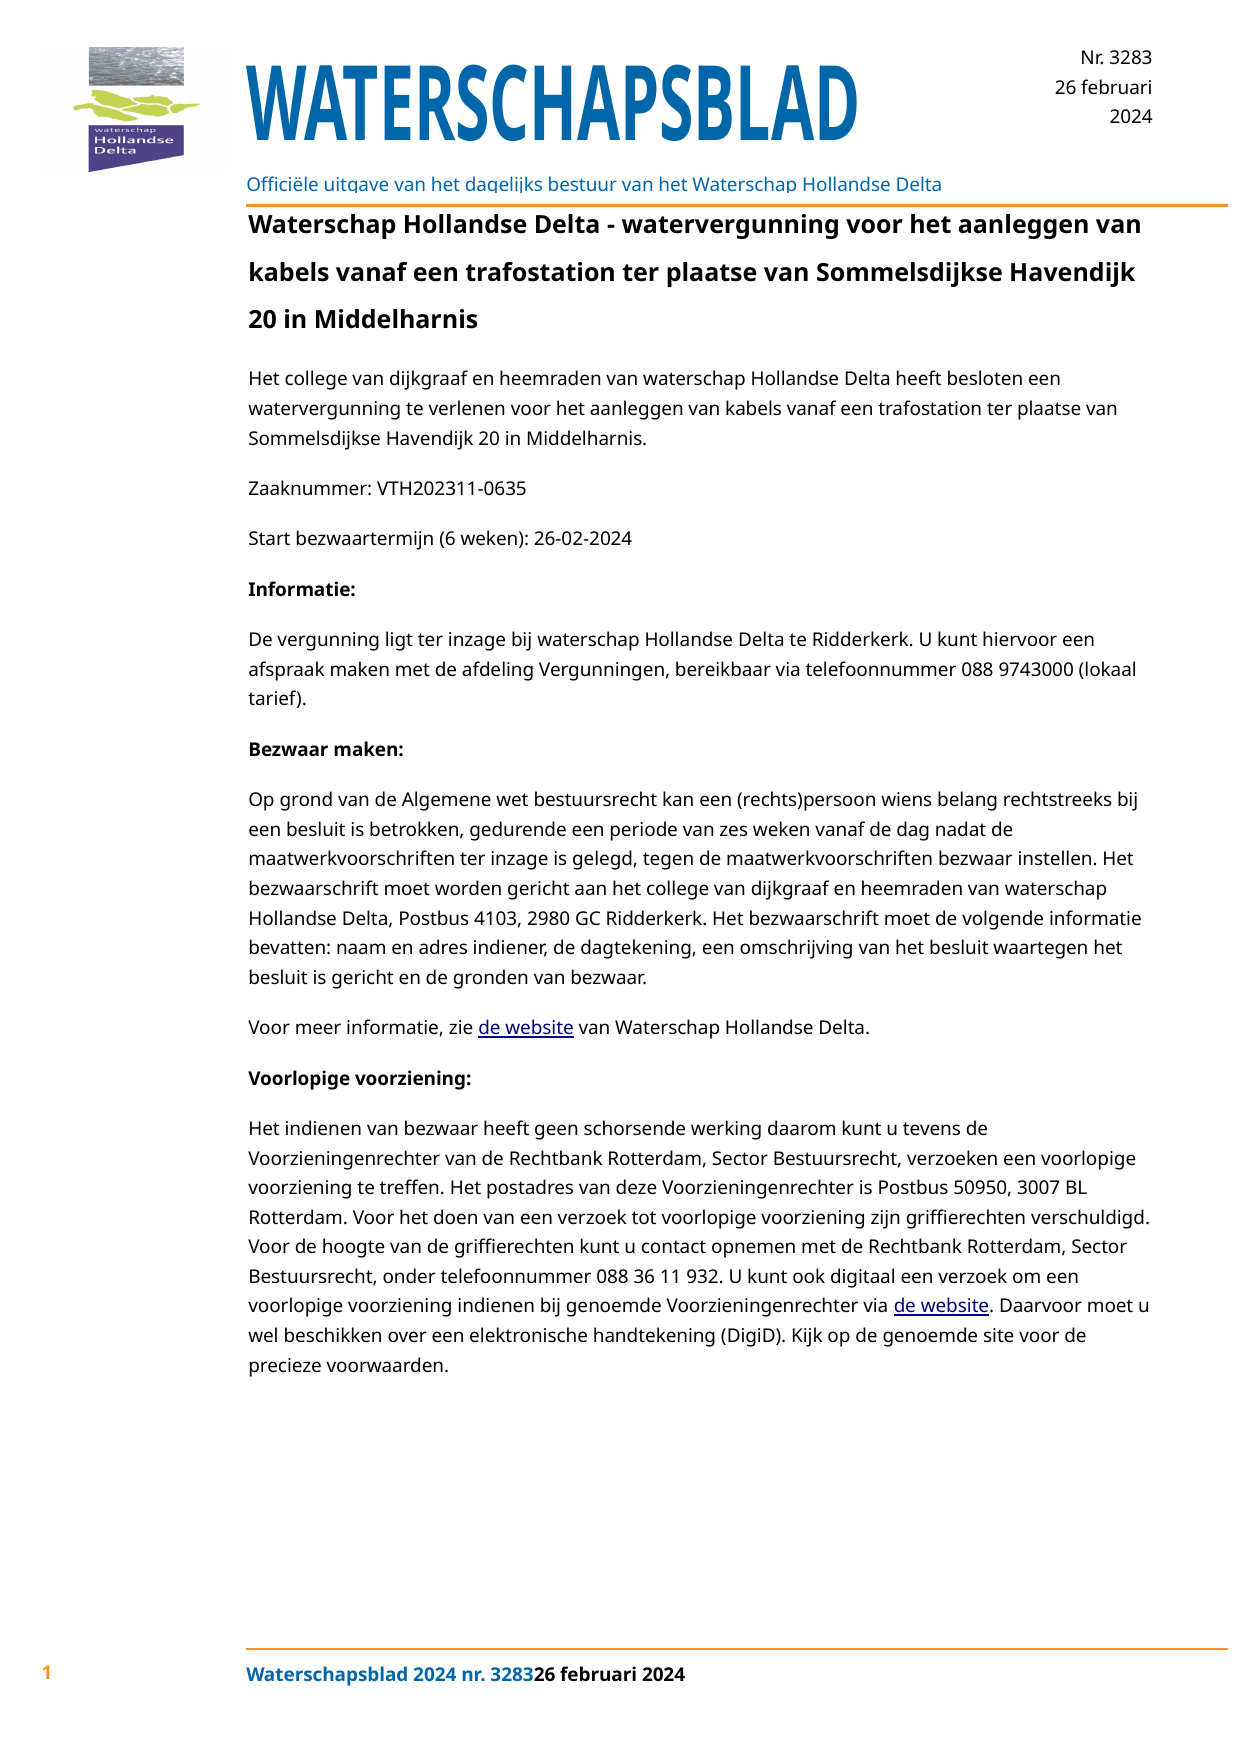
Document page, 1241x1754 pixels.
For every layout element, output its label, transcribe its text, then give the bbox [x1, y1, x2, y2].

text Start bezwaartermijn (6 weken): 26-02-2024 [248, 526, 1152, 551]
text Informatie: [248, 576, 1152, 602]
text Waterschap Hollandse Delta - watervergunning voor het aanleggen van kabels vanaf een trafostation ter plaatse van Sommelsdijkse Havendijk 20 in Middelharnis [248, 207, 1152, 336]
text De vergunning ligt ter inzage bij waterschap Hollandse Delta te Ridderkerk. U kunt hiervoor een afspraak maken met de afdeling Vergunningen, bereikbaar via telefoonnummer 088 9743000 (lokaal tarief). [248, 626, 1152, 711]
text Zaaknummer: VTH202311-0635 [248, 475, 1152, 501]
text Voorlopige voorziening: [248, 1065, 1152, 1090]
text Het indienen van bezwaar heeft geen schorsende werking daarom kunt u tevens de Voorzieningenrechter van de Rechtbank Rotterdam, Sector Bestuursrecht, verzoeken een voorlopige voorziening te treffen. Het postadres van deze Voorzieningenrechter is Postbus 50950, 3007 BL Rotterdam. Voor het doen van een verzoek tot voorlopige voorziening zijn griffierechten verschuldigd. Voor de hoogte van de griffierechten kunt u contact opnemen met de Rechtbank Rotterdam, Sector Bestuursrecht, onder telefoonnummer 088 36 11 932. U kunt ook digitaal een verzoek om een voorlopige voorziening indienen bij genoemde Voorzieningenrechter via de website. Daarvoor moet u wel beschikken over een elektronische handtekening (DigiD). Kijk op de genoemde site voor de precieze voorwaarden. [248, 1115, 1152, 1377]
picture [41, 47, 231, 172]
text Voor meer informatie, zie de website van Waterschap Hollandse Delta. [248, 1014, 1152, 1040]
text Bezwaar maken: [248, 736, 1152, 762]
text Op grond van de Algemene wet bestuursrecht kan een (rechts)persoon wiens belang rechtstreeks bij een besluit is betrokken, gedurende een periode van zes weken vanaf de dag nadat de maatwerkvoorschriften ter inzage is gelegd, tegen de maatwerkvoorschriften bezwaar instellen. Het bezwaarschrift moet worden gericht aan het college van dijkgraaf en heemraden van waterschap Hollandse Delta, Postbus 4103, 2980 GC Ridderkerk. Het bezwaarschrift moet de volgende informatie bevatten: naam en adres indiener, de dagtekening, een omschrijving van het besluit waartegen het besluit is gericht en de gronden van bezwaar. [248, 786, 1152, 989]
text Het college van dijkgraaf en heemraden van waterschap Hollandse Delta heeft besloten een watervergunning te verlenen voor het aanleggen van kabels vanaf een trafostation ter plaatse van Sommelsdijkse Havendijk 20 in Middelharnis. [248, 366, 1152, 450]
